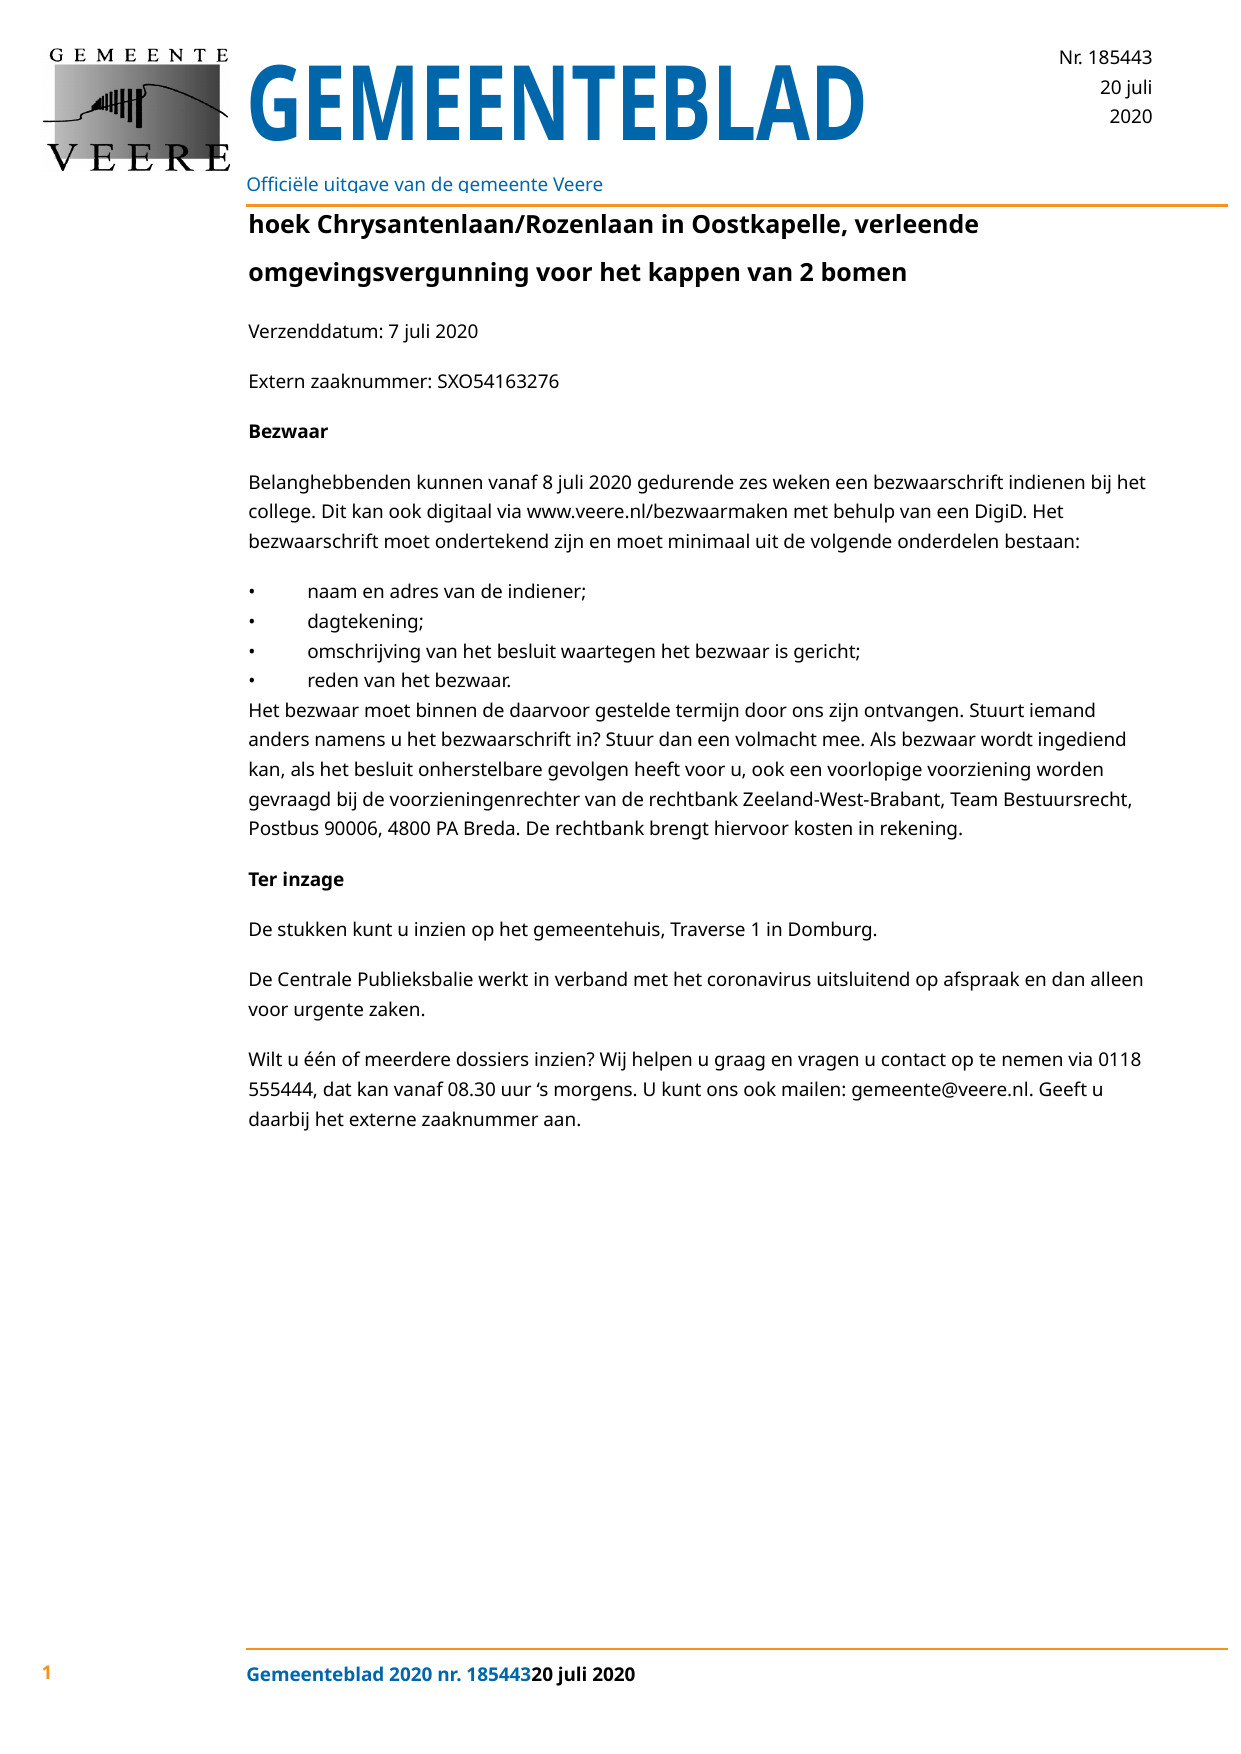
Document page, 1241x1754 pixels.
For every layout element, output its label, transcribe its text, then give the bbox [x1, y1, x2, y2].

text Verzenddatum: 7 juli 2020 [248, 318, 1152, 344]
text Extern zaaknummer: SXO54163276 [248, 368, 1152, 394]
list dagtekening; [248, 608, 1152, 634]
text Wilt u één of meerdere dossiers inzien? Wij helpen u graag en vragen u contact op te nemen via 0118 555444, dat kan vanaf 08.30 uur ‘s morgens. U kunt ons ook mailen: gemeente@veere.nl. Geeft u daarbij het externe zaaknummer aan. [248, 1047, 1152, 1132]
picture [41, 47, 231, 172]
list naam en adres van de indiener; [248, 579, 1152, 604]
text Bezwaar [248, 419, 1152, 444]
text De Centrale Publieksbalie werkt in verband met het coronavirus uitsluitend op afspraak en dan alleen voor urgente zaken. [248, 967, 1152, 1022]
text De stukken kunt u inzien op het gemeentehuis, Traverse 1 in Domburg. [248, 916, 1152, 942]
text Belanghebbenden kunnen vanaf 8 juli 2020 gedurende zes weken een bezwaarschrift indienen bij het college. Dit kan ook digitaal via www.veere.nl/bezwaarmaken met behulp van een DigiD. Het bezwaarschrift moet ondertekend zijn en moet minimaal uit de volgende onderdelen bestaan: [248, 469, 1152, 554]
text hoek Chrysantenlaan/Rozenlaan in Oostkapelle, verleende omgevingsvergunning voor het kappen van 2 bomen [248, 207, 1152, 288]
text Ter inzage [248, 866, 1152, 892]
list reden van het bezwaar. [248, 667, 1152, 693]
text Het bezwaar moet binnen de daarvoor gestelde termijn door ons zijn ontvangen. Stuurt iemand anders namens u het bezwaarschrift in? Stuur dan een volmacht mee. Als bezwaar wordt ingediend kan, als het besluit onherstelbare gevolgen heeft voor u, ook een voorlopige voorziening worden gevraagd bij de voorzieningenrechter van de rechtbank Zeeland-West-Brabant, Team Bestuursrecht, Postbus 90006, 4800 PA Breda. De rechtbank brengt hiervoor kosten in rekening. [248, 697, 1152, 841]
list omschrijving van het besluit waartegen het bezwaar is gericht; [248, 638, 1152, 664]
